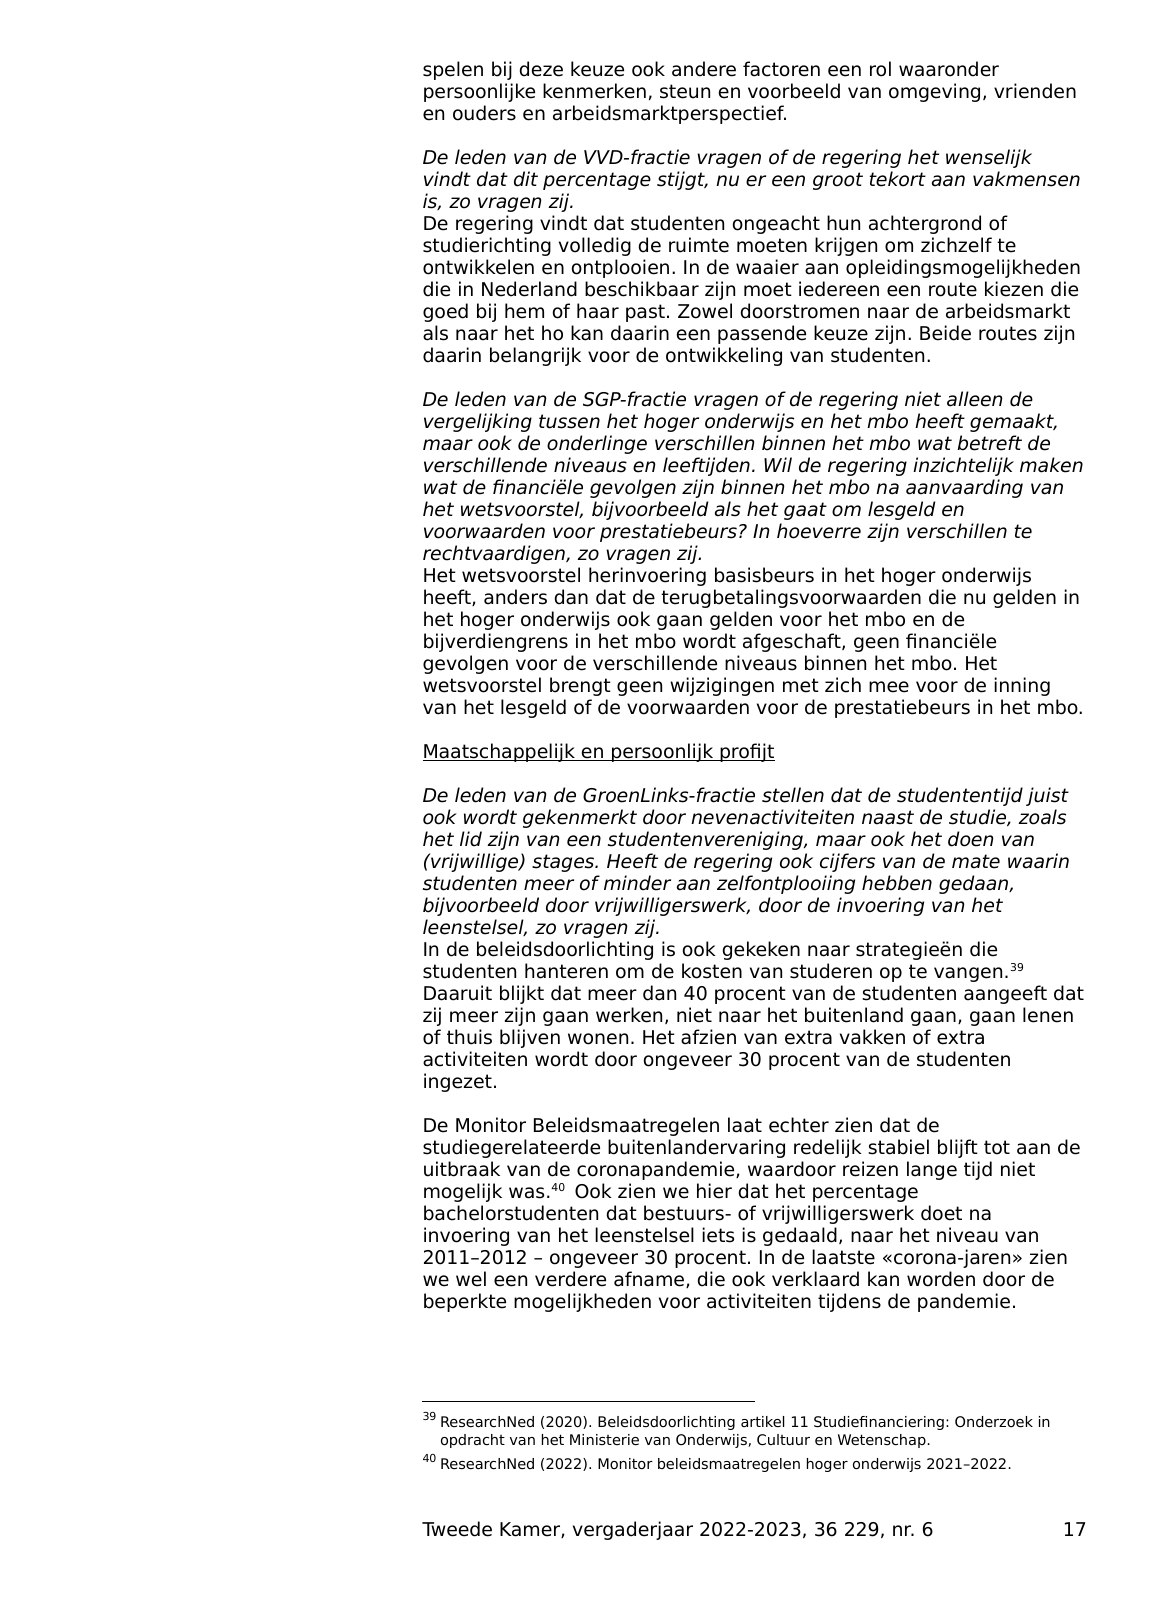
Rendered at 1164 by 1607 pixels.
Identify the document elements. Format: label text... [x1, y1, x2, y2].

text Het wetsvoorstel herinvoering basisbeurs in het hoger onderwijs heeft, anders dan dat de terugbetalingsvoorwaarden die nu gelden in het hoger onderwijs ook gaan gelden voor het mbo en de bijverdiengrens in het mbo wordt afgeschaft, geen financiële gevolgen voor de verschillende niveaus binnen het mbo. Het wetsvoorstel brengt geen wijzigingen met zich mee voor de inning van het lesgeld of de voorwaarden voor de prestatiebeurs in het mbo. [422, 565, 1087, 719]
text spelen bij deze keuze ook andere factoren een rol waaronder persoonlijke kenmerken, steun en voorbeeld van omgeving, vrienden en ouders en arbeidsmarktperspectief. [422, 59, 1087, 125]
text ResearchNed (2020). Beleidsdoorlichting artikel 11 Studiefinanciering: Onderzoek in opdracht van het Ministerie van Onderwijs, Cultuur en Wetenschap. [422, 1410, 1087, 1449]
text De leden van de GroenLinks-fractie stellen dat de studententijd juist ook wordt gekenmerkt door nevenactiviteiten naast de studie, zoals het lid zijn van een studentenvereniging, maar ook het doen van (vrijwillige) stages. Heeft de regering ook cijfers van de mate waarin studenten meer of minder aan zelfontplooiing hebben gedaan, bijvoorbeeld door vrijwilligerswerk, door de invoering van het leenstelsel, zo vragen zij. [422, 785, 1087, 939]
text De regering vindt dat studenten ongeacht hun achtergrond of studierichting volledig de ruimte moeten krijgen om zichzelf te ontwikkelen en ontplooien. In de waaier aan opleidingsmogelijkheden die in Nederland beschikbaar zijn moet iedereen een route kiezen die goed bij hem of haar past. Zowel doorstromen naar de arbeidsmarkt als naar het ho kan daarin een passende keuze zijn. Beide routes zijn daarin belangrijk voor de ontwikkeling van studenten. [422, 213, 1087, 367]
text De leden van de VVD-fractie vragen of de regering het wenselijk vindt dat dit percentage stijgt, nu er een groot tekort aan vakmensen is, zo vragen zij. [422, 147, 1087, 213]
text In de beleidsdoorlichting is ook gekeken naar strategieën die studenten hanteren om de kosten van studeren op te vangen. Daaruit blijkt dat meer dan 40 procent van de studenten aangeeft dat zij meer zijn gaan werken, niet naar het buitenland gaan, gaan lenen of thuis blijven wonen. Het afzien van extra vakken of extra activiteiten wordt door ongeveer 30 procent van de studenten ingezet. [422, 939, 1087, 1093]
subtitle Maatschappelijk en persoonlijk profijt [422, 741, 1087, 763]
text De leden van de SGP-fractie vragen of de regering niet alleen de vergelijking tussen het hoger onderwijs en het mbo heeft gemaakt, maar ook de onderlinge verschillen binnen het mbo wat betreft de verschillende niveaus en leeftijden. Wil de regering inzichtelijk maken wat de financiële gevolgen zijn binnen het mbo na aanvaarding van het wetsvoorstel, bijvoorbeeld als het gaat om lesgeld en voorwaarden voor prestatiebeurs? In hoeverre zijn verschillen te rechtvaardigen, zo vragen zij. [422, 389, 1087, 565]
text ResearchNed (2022). Monitor beleidsmaatregelen hoger onderwijs 2021–2022. [422, 1452, 1087, 1474]
text De Monitor Beleidsmaatregelen laat echter zien dat de studiegerelateerde buitenlandervaring redelijk stabiel blijft tot aan de uitbraak van de coronapandemie, waardoor reizen lange tijd niet mogelijk was. Ook zien we hier dat het percentage bachelorstudenten dat bestuurs- of vrijwilligerswerk doet na invoering van het leenstelsel iets is gedaald, naar het niveau van 2011–2012 – ongeveer 30 procent. In de laatste «corona-jaren» zien we wel een verdere afname, die ook verklaard kan worden door de beperkte mogelijkheden voor activiteiten tijdens de pandemie. [422, 1115, 1087, 1313]
